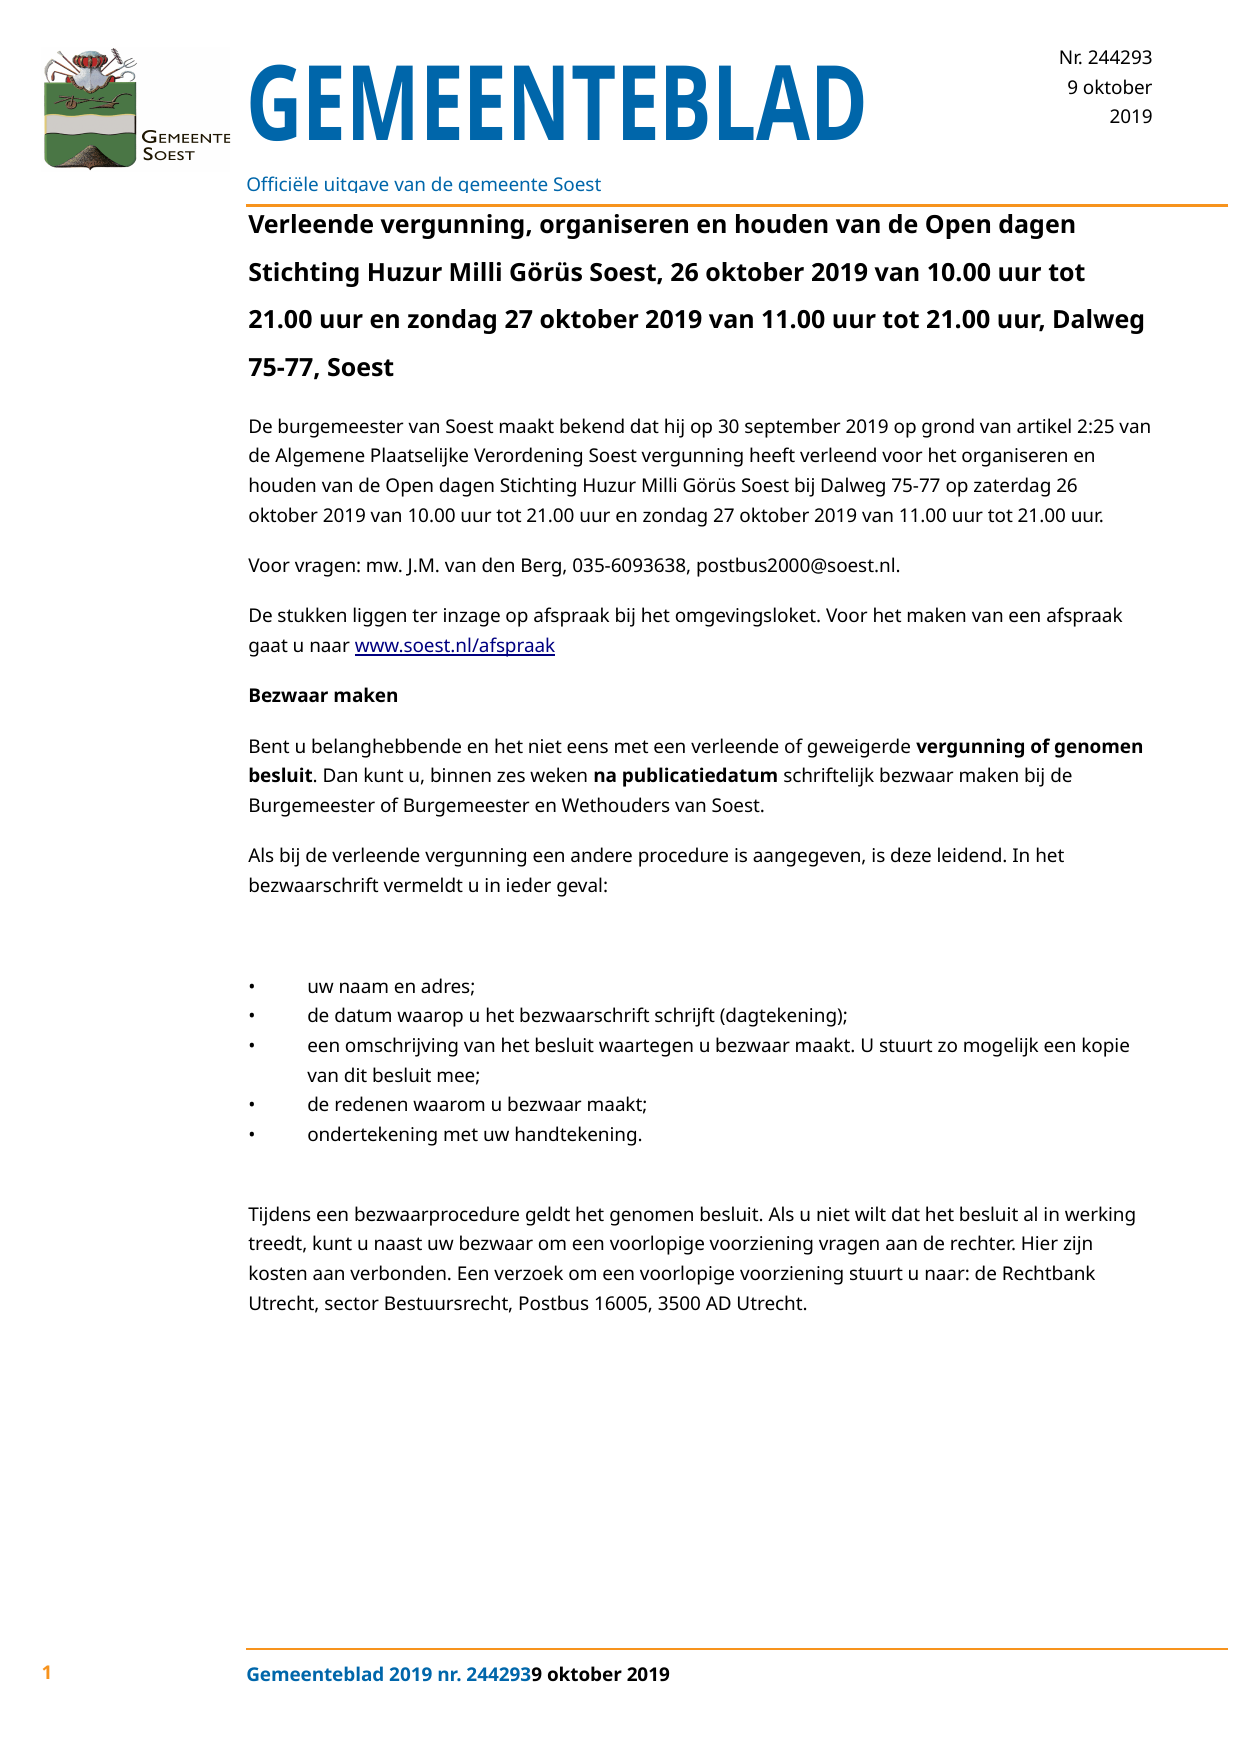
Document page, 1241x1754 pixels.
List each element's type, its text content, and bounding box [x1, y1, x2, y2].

list uw naam en adres; [248, 973, 1152, 999]
list de redenen waarom u bezwaar maakt; [248, 1091, 1152, 1117]
text Verleende vergunning, organiseren en houden van de Open dagen Stichting Huzur Milli Görüs Soest, 26 oktober 2019 van 10.00 uur tot 21.00 uur en zondag 27 oktober 2019 van 11.00 uur tot 21.00 uur, Dalweg 75-77, Soest [248, 207, 1152, 384]
text De burgemeester van Soest maakt bekend dat hij op 30 september 2019 op grond van artikel 2:25 van de Algemene Plaatselijke Verordening Soest vergunning heeft verleend voor het organiseren en houden van de Open dagen Stichting Huzur Milli Görüs Soest bij Dalweg 75-77 op zaterdag 26 oktober 2019 van 10.00 uur tot 21.00 uur en zondag 27 oktober 2019 van 11.00 uur tot 21.00 uur. [248, 413, 1152, 528]
text Bent u belanghebbende en het niet eens met een verleende of geweigerde vergunning of genomen besluit. Dan kunt u, binnen zes weken na publicatiedatum schriftelijk bezwaar maken bij de Burgemeester of Burgemeester en Wethouders van Soest. [248, 733, 1152, 818]
text Bezwaar maken [248, 683, 1152, 708]
list de datum waarop u het bezwaarschrift schrijft (dagtekening); [248, 1003, 1152, 1028]
list ondertekening met uw handtekening. [248, 1121, 1152, 1147]
picture [41, 47, 231, 172]
text Voor vragen: mw. J.M. van den Berg, 035-6093638, postbus2000@soest.nl. [248, 552, 1152, 578]
text Tijdens een bezwaarprocedure geldt het genomen besluit. Als u niet wilt dat het besluit al in werking treedt, kunt u naast uw bezwaar om een voorlopige voorziening vragen aan de rechter. Hier zijn kosten aan verbonden. Een verzoek om een voorlopige voorziening stuurt u naar: de Rechtbank Utrecht, sector Bestuursrecht, Postbus 16005, 3500 AD Utrecht. [248, 1201, 1152, 1316]
text Als bij de verleende vergunning een andere procedure is aangegeven, is deze leidend. In het bezwaarschrift vermeldt u in ieder geval: [248, 843, 1152, 898]
text De stukken liggen ter inzage op afspraak bij het omgevingsloket. Voor het maken van een afspraak gaat u naar www.soest.nl/afspraak [248, 603, 1152, 658]
list een omschrijving van het besluit waartegen u bezwaar maakt. U stuurt zo mogelijk een kopie van dit besluit mee; [248, 1032, 1152, 1088]
